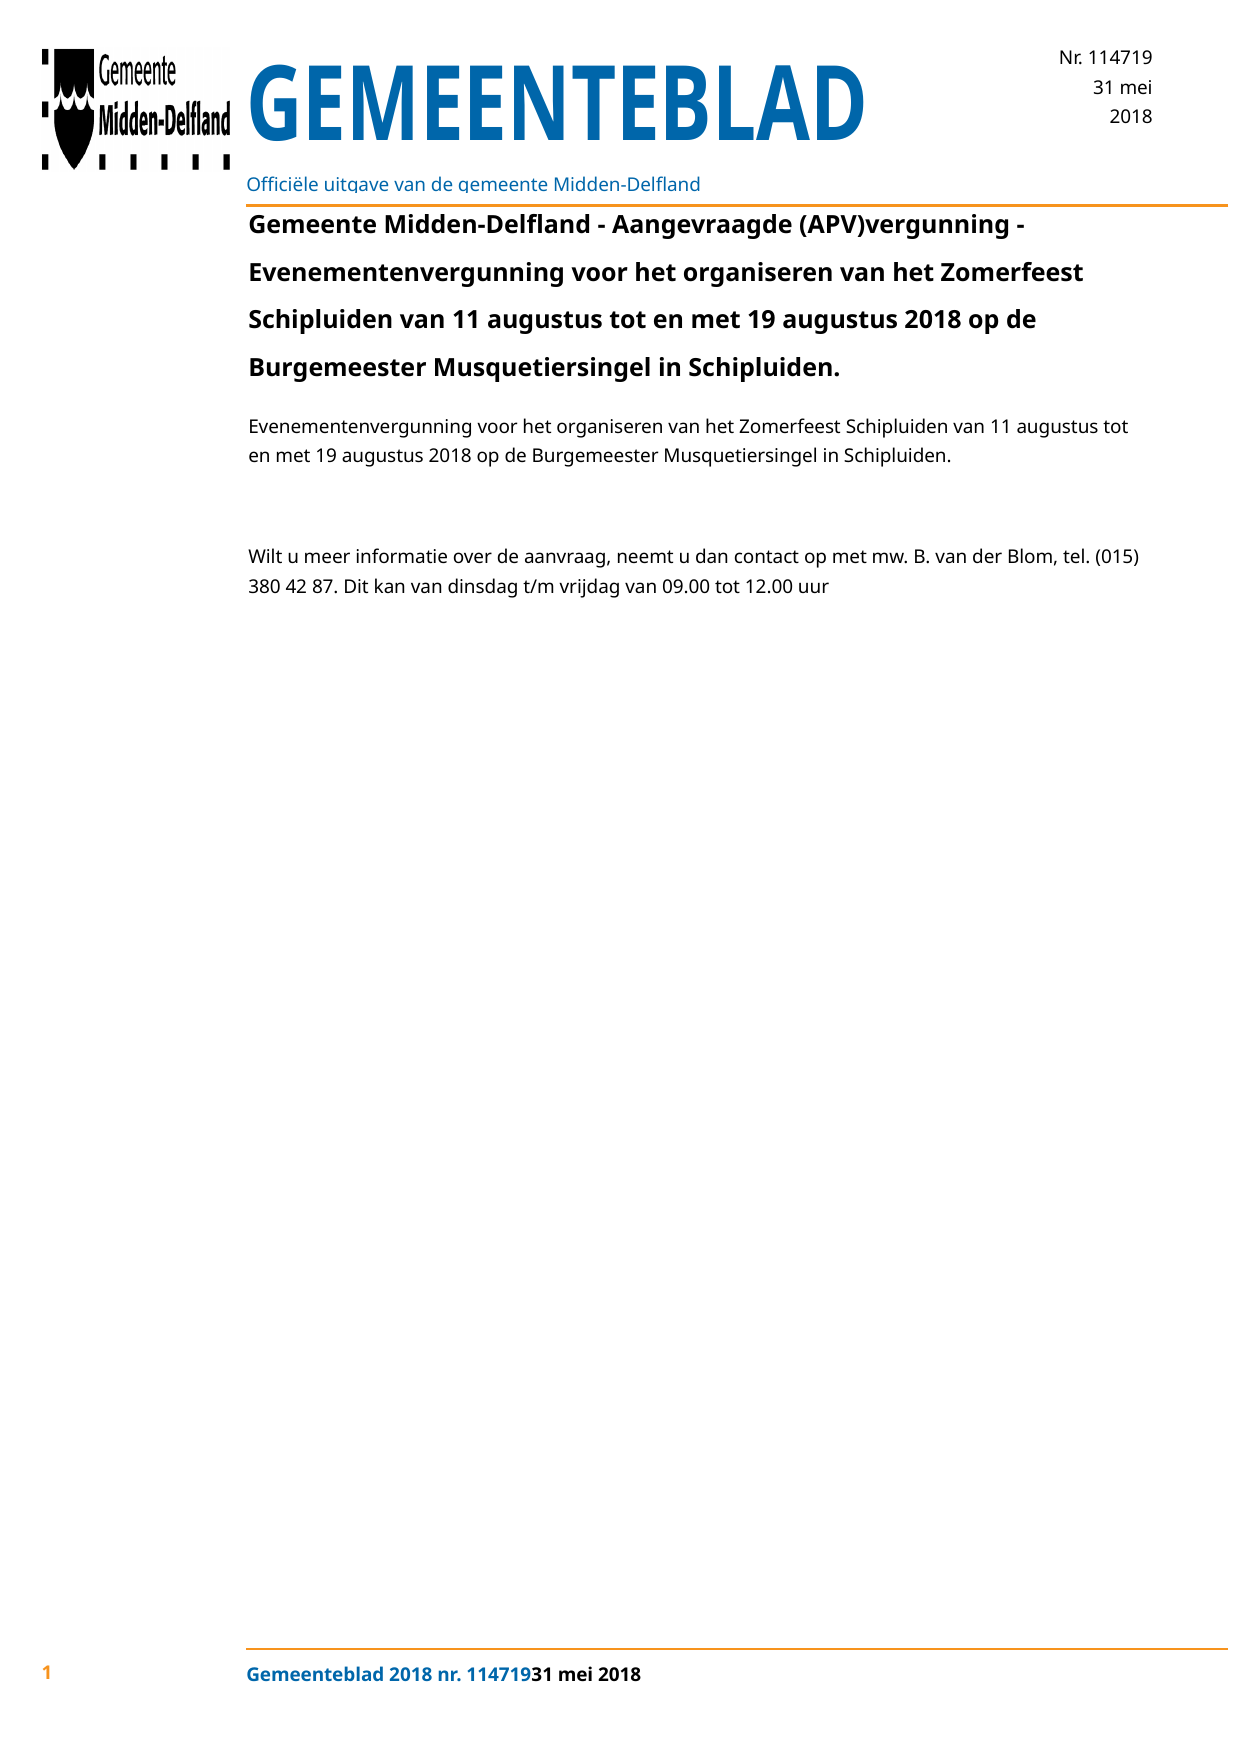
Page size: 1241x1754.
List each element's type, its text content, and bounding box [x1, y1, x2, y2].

text Evenementenvergunning voor het organiseren van het Zomerfeest Schipluiden van 11 augustus tot en met 19 augustus 2018 op de Burgemeester Musquetiersingel in Schipluiden. [248, 413, 1152, 468]
picture [41, 47, 231, 172]
text Wilt u meer informatie over de aanvraag, neemt u dan contact op met mw. B. van der Blom, tel. (015) 380 42 87. Dit kan van dinsdag t/m vrijdag van 09.00 tot 12.00 uur [248, 543, 1152, 599]
text Gemeente Midden-Delfland - Aangevraagde (APV)vergunning - Evenementenvergunning voor het organiseren van het Zomerfeest Schipluiden van 11 augustus tot en met 19 augustus 2018 op de Burgemeester Musquetiersingel in Schipluiden. [248, 207, 1152, 384]
